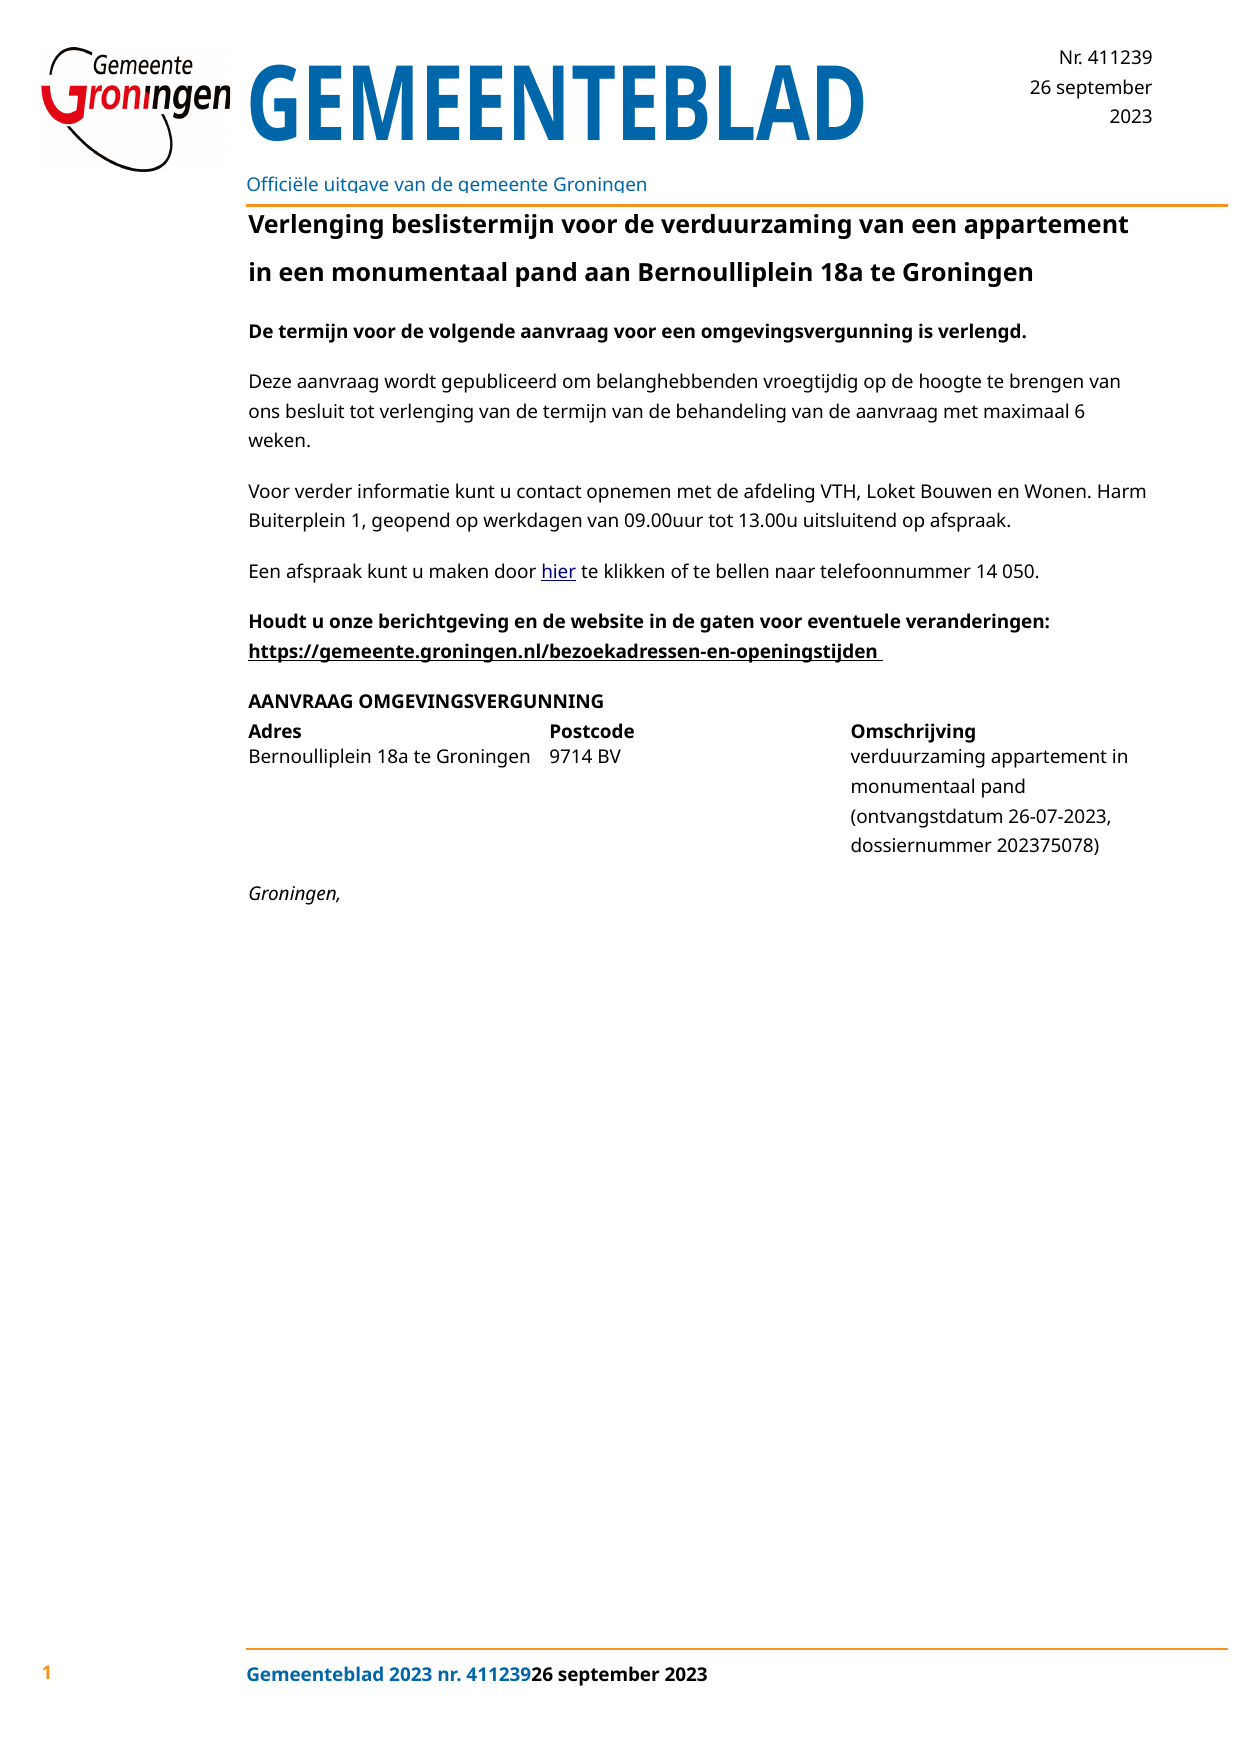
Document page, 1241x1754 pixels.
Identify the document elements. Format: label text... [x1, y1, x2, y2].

table_cell 9714 BV [549, 744, 850, 858]
text Groningen, [248, 880, 1152, 905]
text Houdt u onze berichtgeving en de website in de gaten voor eventuele veranderingen: https://gemeente.groningen.nl/bezoekadressen-en-openingstijden [248, 608, 1152, 664]
text AANVRAAG OMGEVINGSVERGUNNING [248, 688, 1152, 714]
text Verlenging beslistermijn voor de verduurzaming van een appartement in een monumentaal pand aan Bernoulliplein 18a te Groningen [248, 207, 1152, 288]
text De termijn voor de volgende aanvraag voor een omgevingsvergunning is verlengd. [248, 318, 1152, 344]
picture [41, 47, 231, 172]
text Een afspraak kunt u maken door hier te klikken of te bellen naar telefoonnummer 14 050. [248, 558, 1152, 584]
table_header Adres [248, 718, 549, 744]
table_cell verduurzaming appartement in monumentaal pand (ontvangstdatum 26-07-2023, dossiernummer 202375078) [850, 744, 1152, 858]
table_header Postcode [549, 718, 850, 744]
text Deze aanvraag wordt gepubliceerd om belanghebbenden vroegtijdig op de hoogte te brengen van ons besluit tot verlenging van de termijn van de behandeling van de aanvraag met maximaal 6 weken. [248, 368, 1152, 453]
table_header Omschrijving [850, 718, 1152, 744]
text Voor verder informatie kunt u contact opnemen met de afdeling VTH, Loket Bouwen en Wonen. Harm Buiterplein 1, geopend op werkdagen van 09.00uur tot 13.00u uitsluitend op afspraak. [248, 478, 1152, 533]
table_cell Bernoulliplein 18a te Groningen [248, 744, 549, 858]
